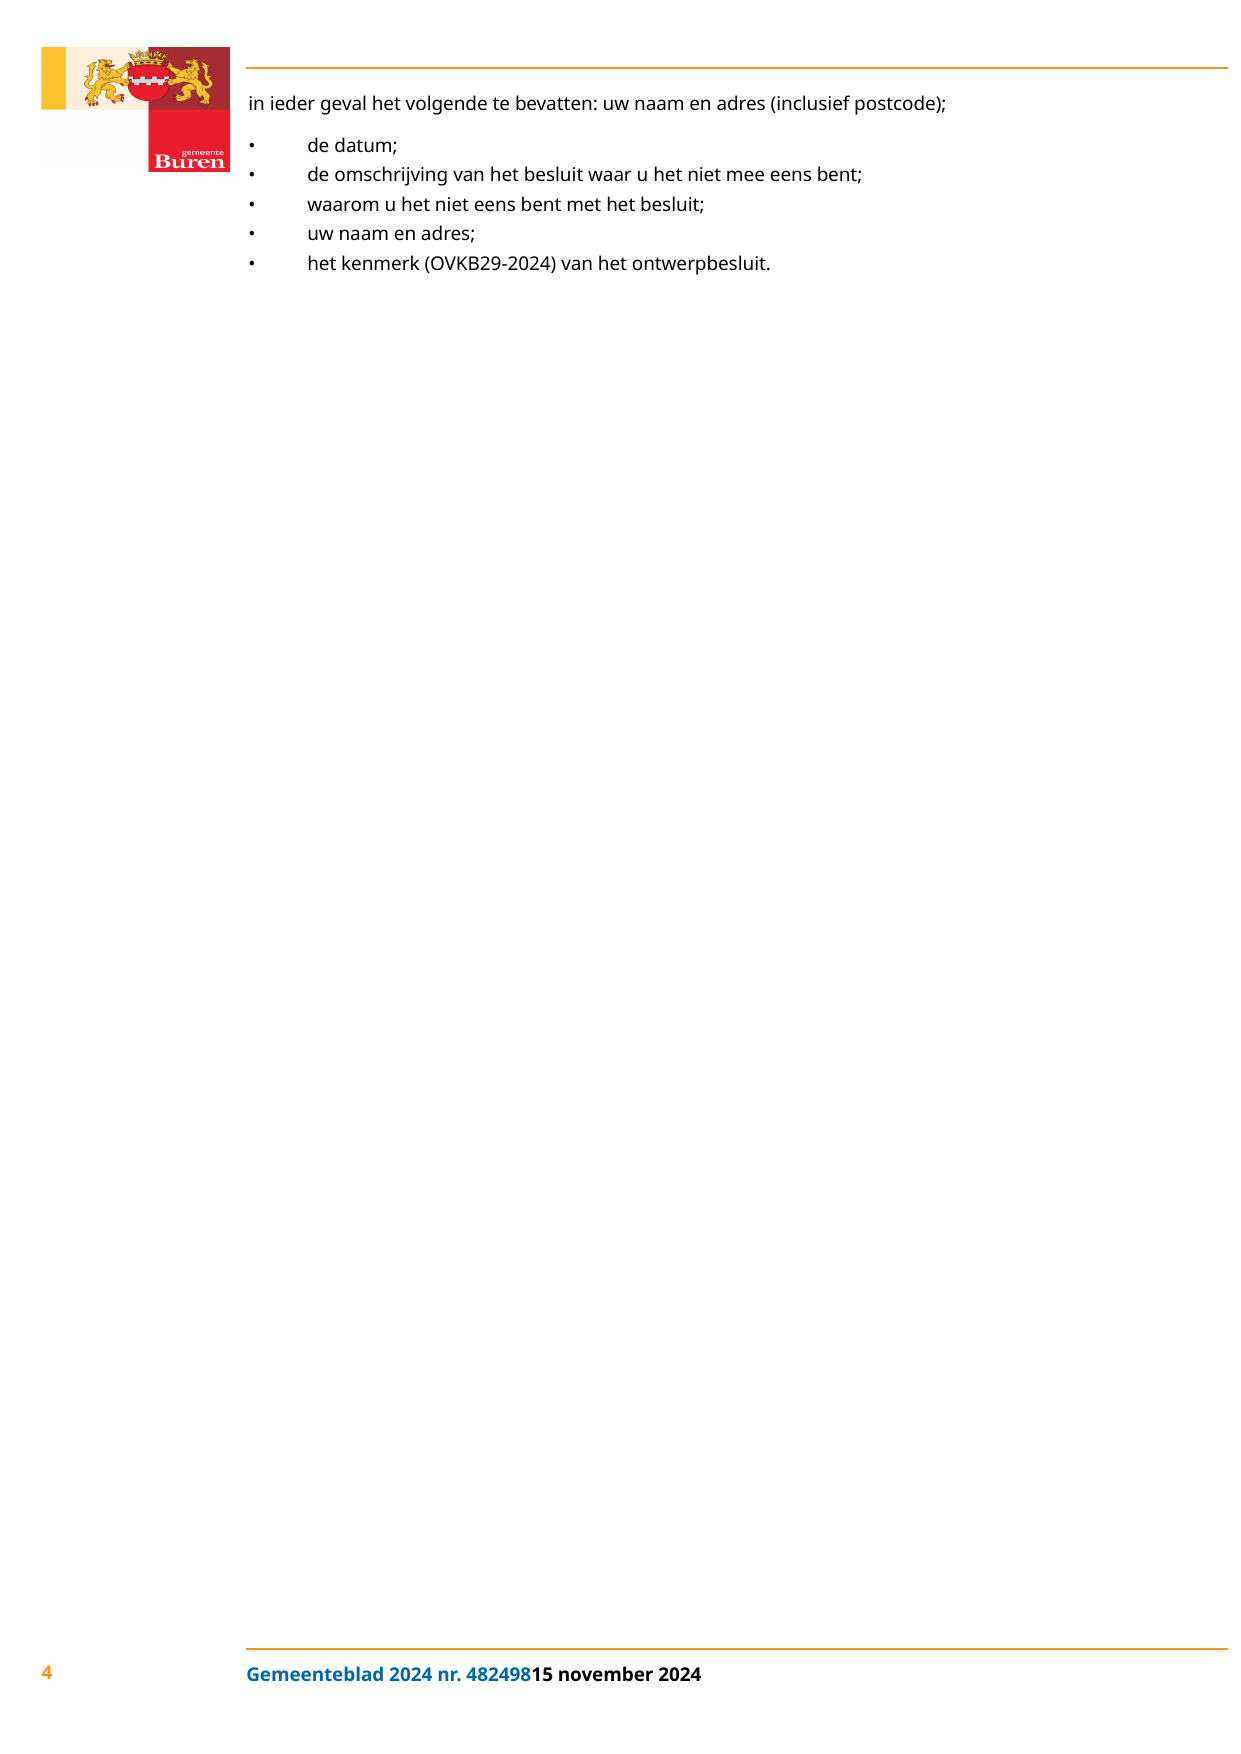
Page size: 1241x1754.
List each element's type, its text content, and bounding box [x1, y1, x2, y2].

picture [41, 47, 231, 172]
text in ieder geval het volgende te bevatten: uw naam en adres (inclusief postcode); [248, 95, 1152, 114]
list uw naam en adres; [248, 221, 1152, 246]
list waarom u het niet eens bent met het besluit; [248, 191, 1152, 217]
list de datum; [248, 132, 1152, 157]
list het kenmerk (OVKB29-2024) van het ontwerpbesluit. [248, 250, 1152, 276]
list de omschrijving van het besluit waar u het niet mee eens bent; [248, 161, 1152, 187]
